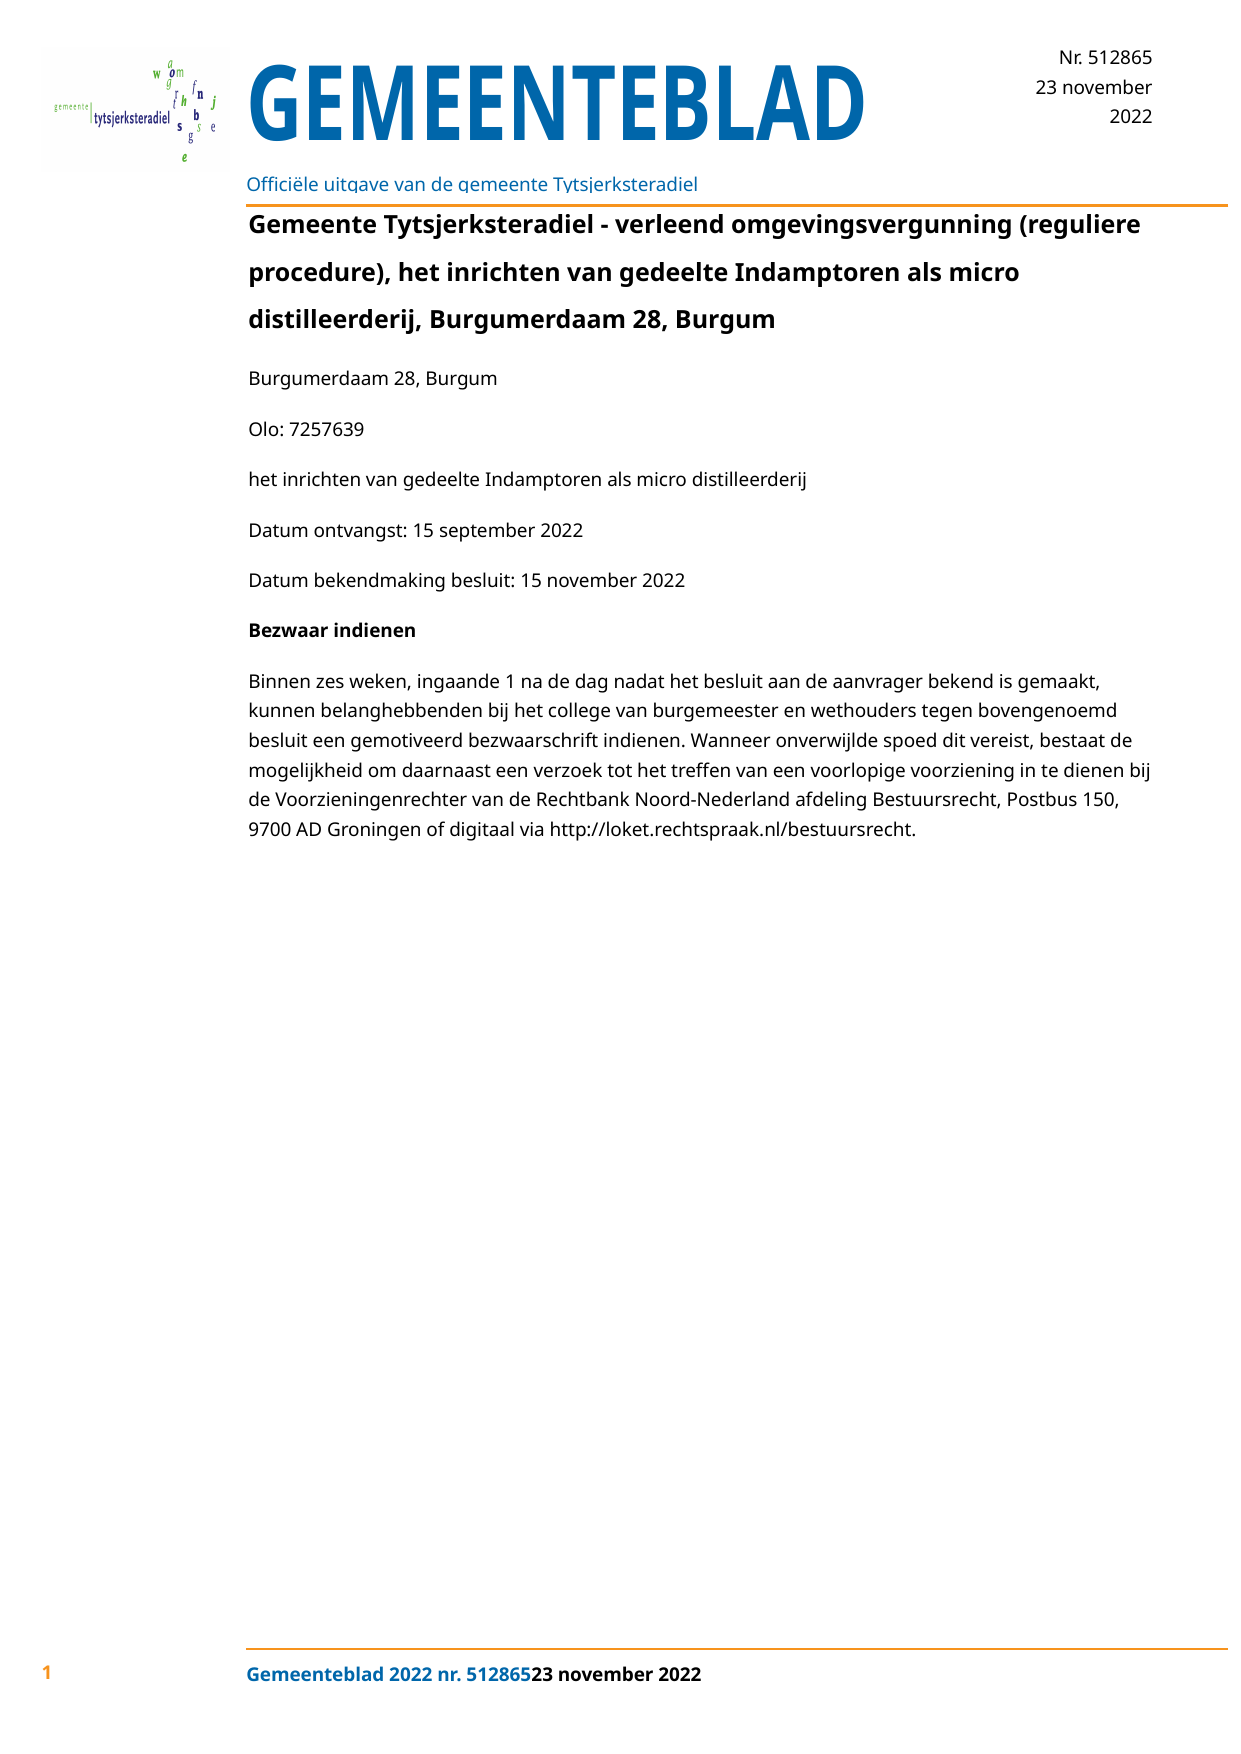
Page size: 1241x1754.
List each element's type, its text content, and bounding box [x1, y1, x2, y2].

text Burgumerdaam 28, Burgum [248, 366, 1152, 391]
text het inrichten van gedeelte Indamptoren als micro distilleerderij [248, 466, 1152, 492]
text Datum ontvangst: 15 september 2022 [248, 517, 1152, 542]
picture [41, 47, 231, 172]
text Bezwaar indienen [248, 618, 1152, 643]
text Olo: 7257639 [248, 416, 1152, 442]
text Binnen zes weken, ingaande 1 na de dag nadat het besluit aan de aanvrager bekend is gemaakt, kunnen belanghebbenden bij het college van burgemeester en wethouders tegen bovengenoemd besluit een gemotiveerd bezwaarschrift indienen. Wanneer onverwijlde spoed dit vereist, bestaat de mogelijkheid om daarnaast een verzoek tot het treffen van een voorlopige voorziening in te dienen bij de Voorzieningenrechter van de Rechtbank Noord-Nederland afdeling Bestuursrecht, Postbus 150, 9700 AD Groningen of digitaal via http://loket.rechtspraak.nl/bestuursrecht. [248, 668, 1152, 842]
text Gemeente Tytsjerksteradiel - verleend omgevingsvergunning (reguliere procedure), het inrichten van gedeelte Indamptoren als micro distilleerderij, Burgumerdaam 28, Burgum [248, 207, 1152, 336]
text Datum bekendmaking besluit: 15 november 2022 [248, 567, 1152, 593]
